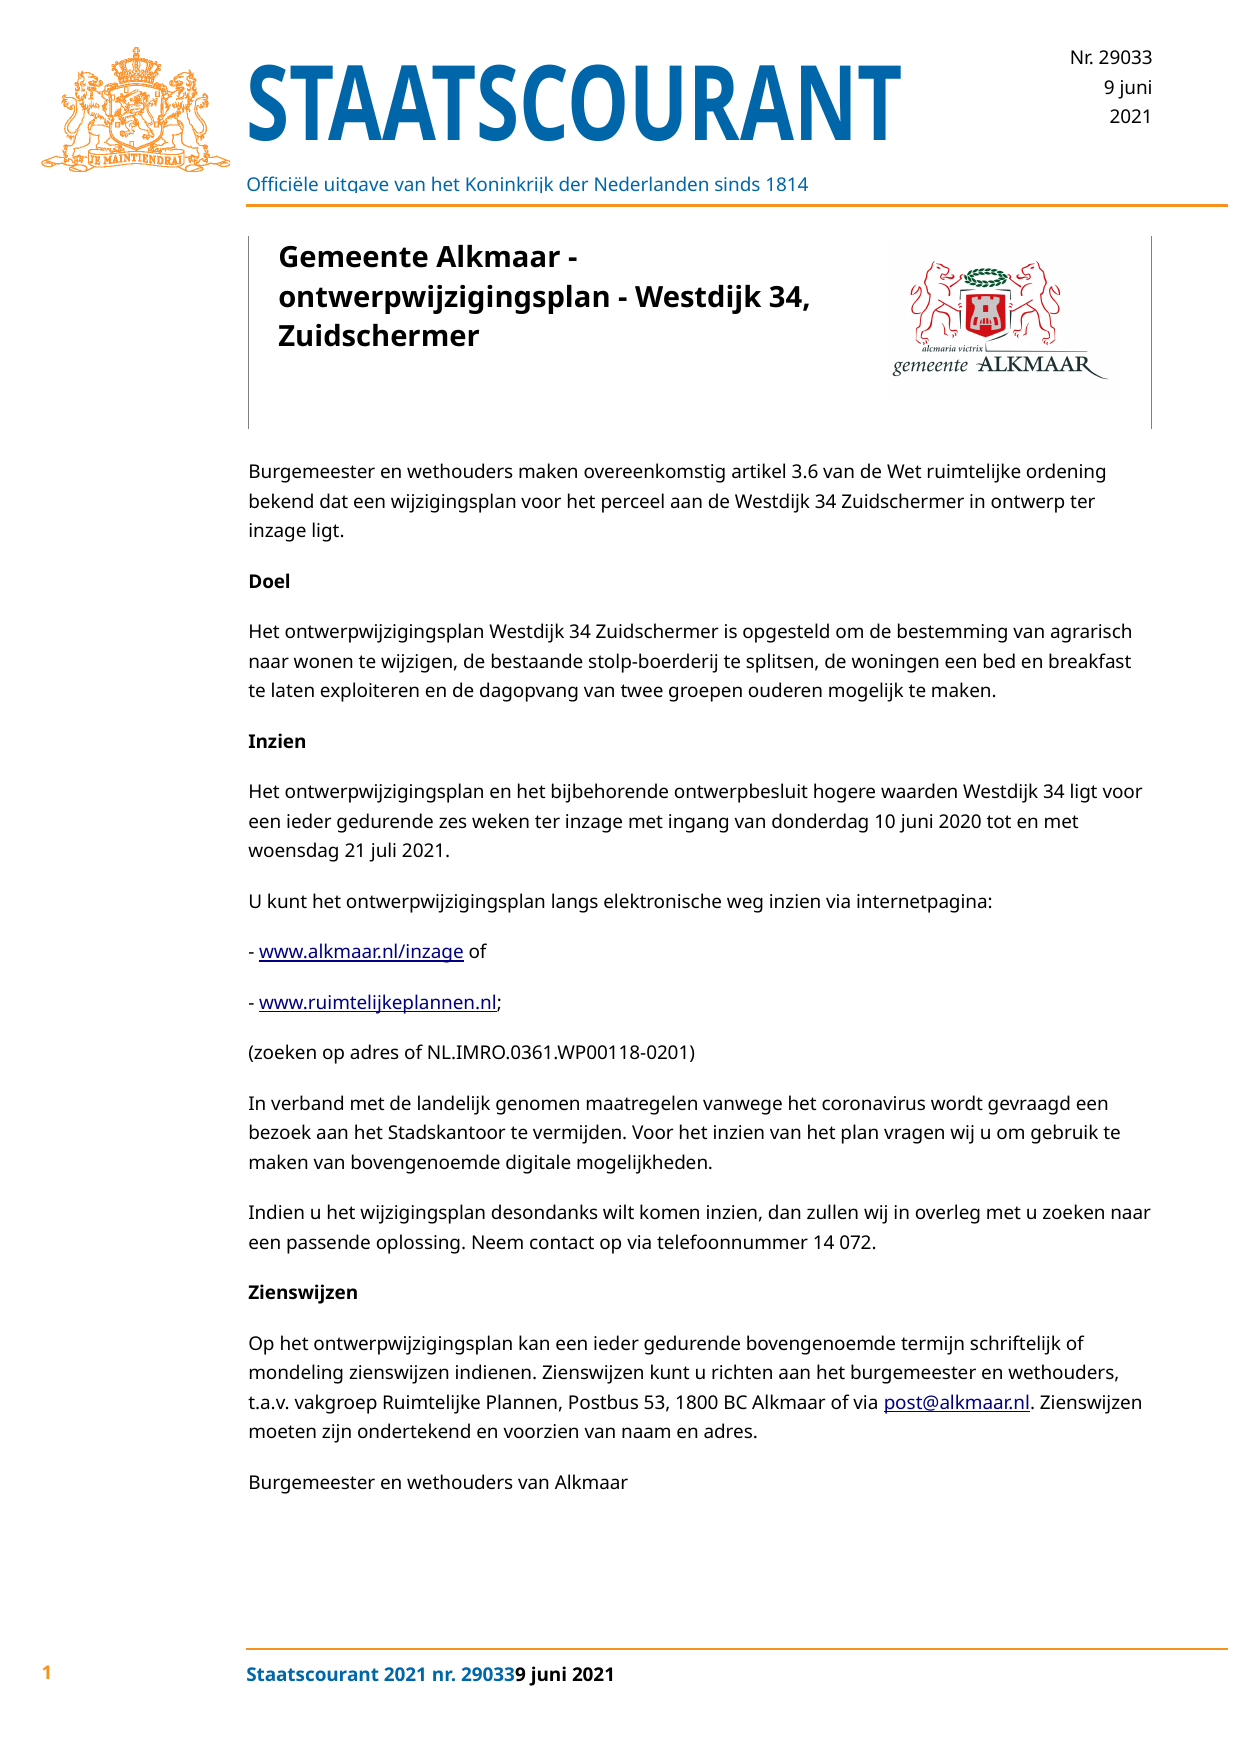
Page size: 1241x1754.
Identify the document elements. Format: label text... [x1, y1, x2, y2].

text Het ontwerpwijzigingsplan Westdijk 34 Zuidschermer is opgesteld om de bestemming van agrarisch naar wonen te wijzigen, de bestaande stolp-boerderij te splitsen, de woningen een bed en breakfast te laten exploiteren en de dagopvang van twee groepen ouderen mogelijk te maken. [248, 618, 1152, 703]
text Burgemeester en wethouders van Alkmaar [248, 1469, 1152, 1495]
text - www.ruimtelijkeplannen.nl; [248, 989, 1152, 1015]
picture [41, 47, 231, 172]
table_header [850, 236, 1151, 429]
text Doel [248, 568, 1152, 594]
text In verband met de landelijk genomen maatregelen vanwege het coronavirus wordt gevraagd een bezoek aan het Stadskantoor te vermijden. Voor het inzien van het plan vragen wij u om gebruik te maken van bovengenoemde digitale mogelijkheden. [248, 1090, 1152, 1175]
text Op het ontwerpwijzigingsplan kan een ieder gedurende bovengenoemde termijn schriftelijk of mondeling zienswijzen indienen. Zienswijzen kunt u richten aan het burgemeester en wethouders, t.a.v. vakgroep Ruimtelijke Plannen, Postbus 53, 1800 BC Alkmaar of via post@alkmaar.nl. Zienswijzen moeten zijn ondertekend en voorzien van naam en adres. [248, 1330, 1152, 1444]
text (zoeken op adres of NL.IMRO.0361.WP00118-0201) [248, 1039, 1152, 1065]
picture [882, 236, 1119, 404]
table_header Gemeente Alkmaar - ontwerpwijzigingsplan - Westdijk 34, Zuidschermer [249, 236, 850, 429]
text Burgemeester en wethouders maken overeenkomstig artikel 3.6 van de Wet ruimtelijke ordening bekend dat een wijzigingsplan voor het perceel aan de Westdijk 34 Zuidschermer in ontwerp ter inzage ligt. [248, 458, 1152, 543]
text - www.alkmaar.nl/inzage of [248, 938, 1152, 964]
text Inzien [248, 728, 1152, 754]
text Zienswijzen [248, 1279, 1152, 1305]
text U kunt het ontwerpwijzigingsplan langs elektronische weg inzien via internetpagina: [248, 888, 1152, 914]
text Het ontwerpwijzigingsplan en het bijbehorende ontwerpbesluit hogere waarden Westdijk 34 ligt voor een ieder gedurende zes weken ter inzage met ingang van donderdag 10 juni 2020 tot en met woensdag 21 juli 2021. [248, 778, 1152, 863]
text Indien u het wijzigingsplan desondanks wilt komen inzien, dan zullen wij in overleg met u zoeken naar een passende oplossing. Neem contact op via telefoonnummer 14 072. [248, 1199, 1152, 1255]
